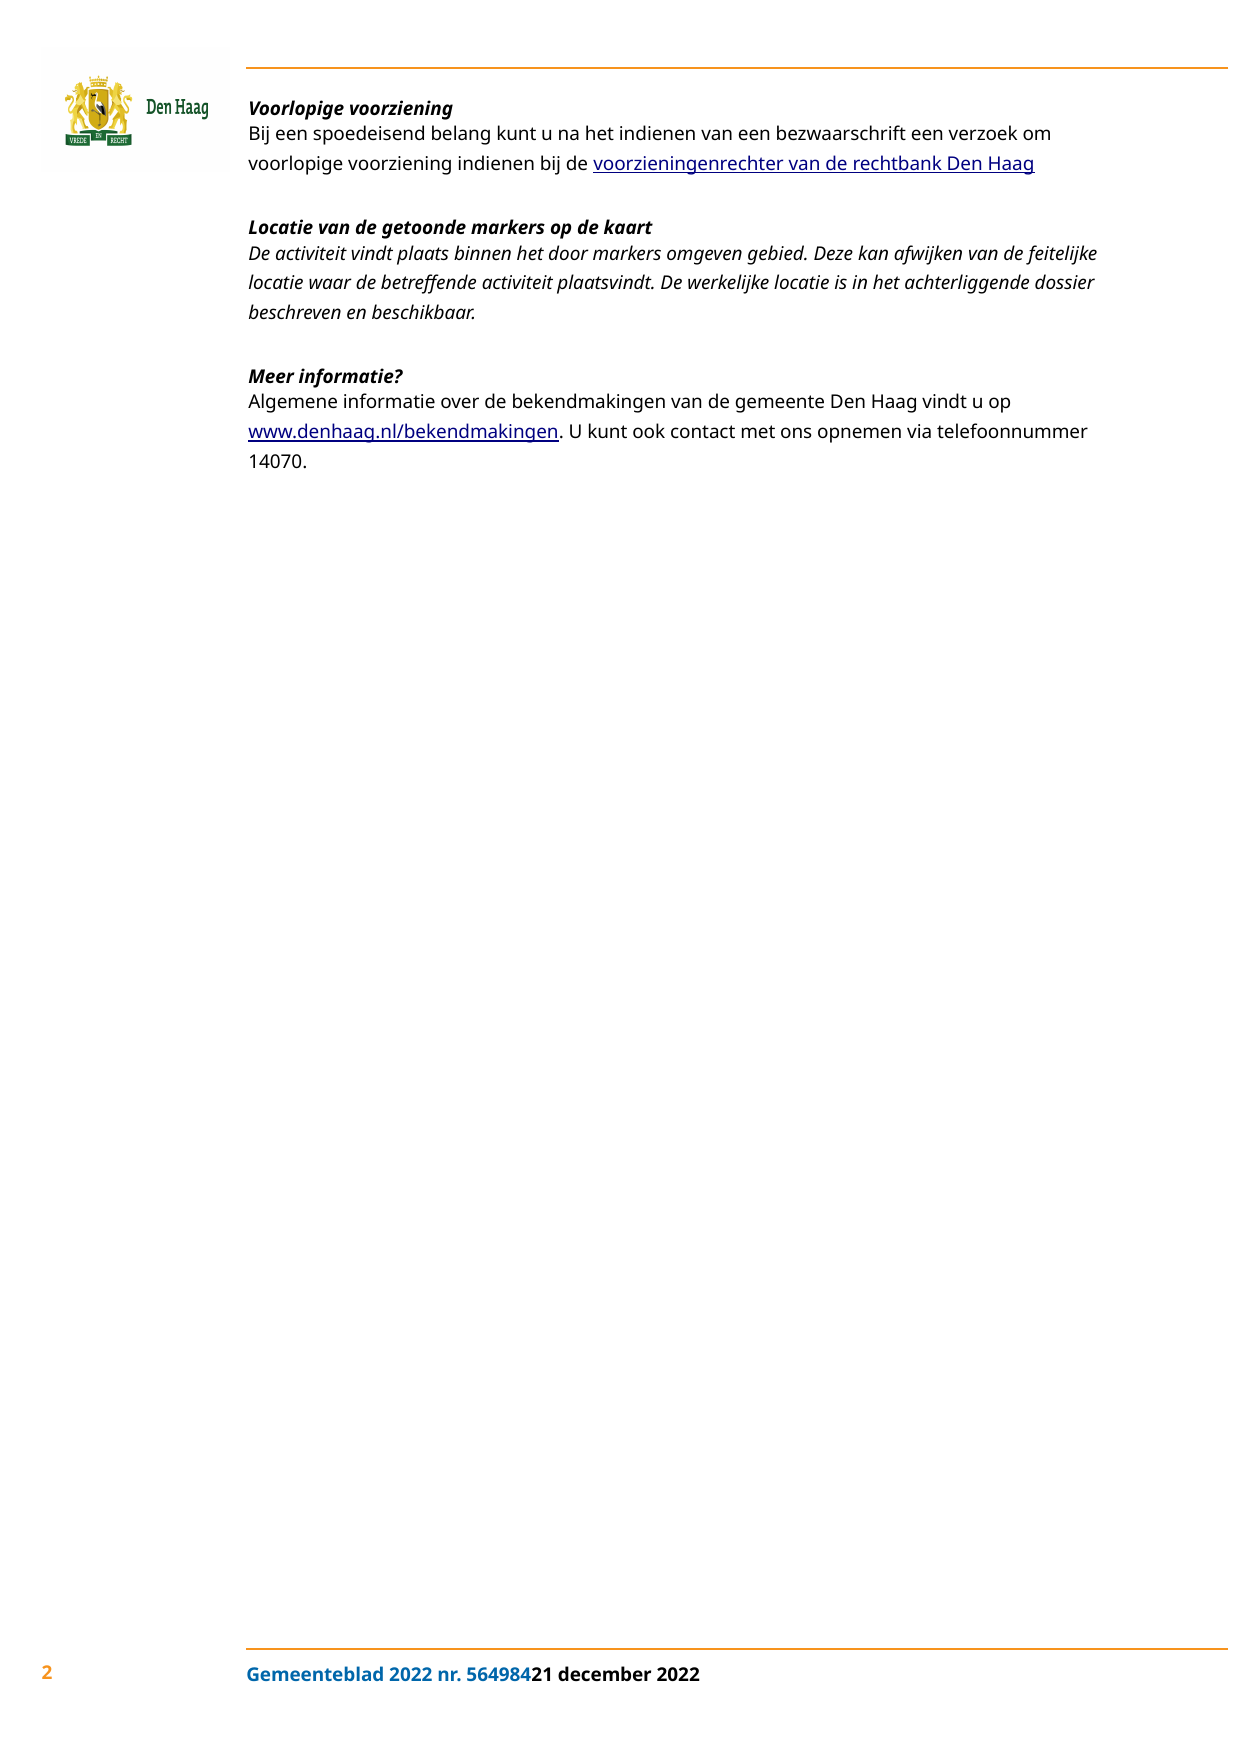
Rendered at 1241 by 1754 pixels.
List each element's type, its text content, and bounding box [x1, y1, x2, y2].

text Meer informatie? [248, 363, 1152, 389]
picture [41, 47, 231, 172]
text De activiteit vindt plaats binnen het door markers omgeven gebied. Deze kan afwijken van de feitelijke locatie waar de betreffende activiteit plaatsvindt. De werkelijke locatie is in het achterliggende dossier beschreven en beschikbaar. [248, 240, 1152, 325]
text Algemene informatie over de bekendmakingen van de gemeente Den Haag vindt u op www.denhaag.nl/bekendmakingen. U kunt ook contact met ons opnemen via telefoonnummer 14070. [248, 389, 1152, 473]
text Bij een spoedeisend belang kunt u na het indienen van een bezwaarschrift een verzoek om voorlopige voorziening indienen bij de voorzieningenrechter van de rechtbank Den Haag [248, 121, 1152, 176]
text Voorlopige voorziening [248, 95, 1152, 121]
text Locatie van de getoonde markers op de kaart [248, 214, 1152, 240]
